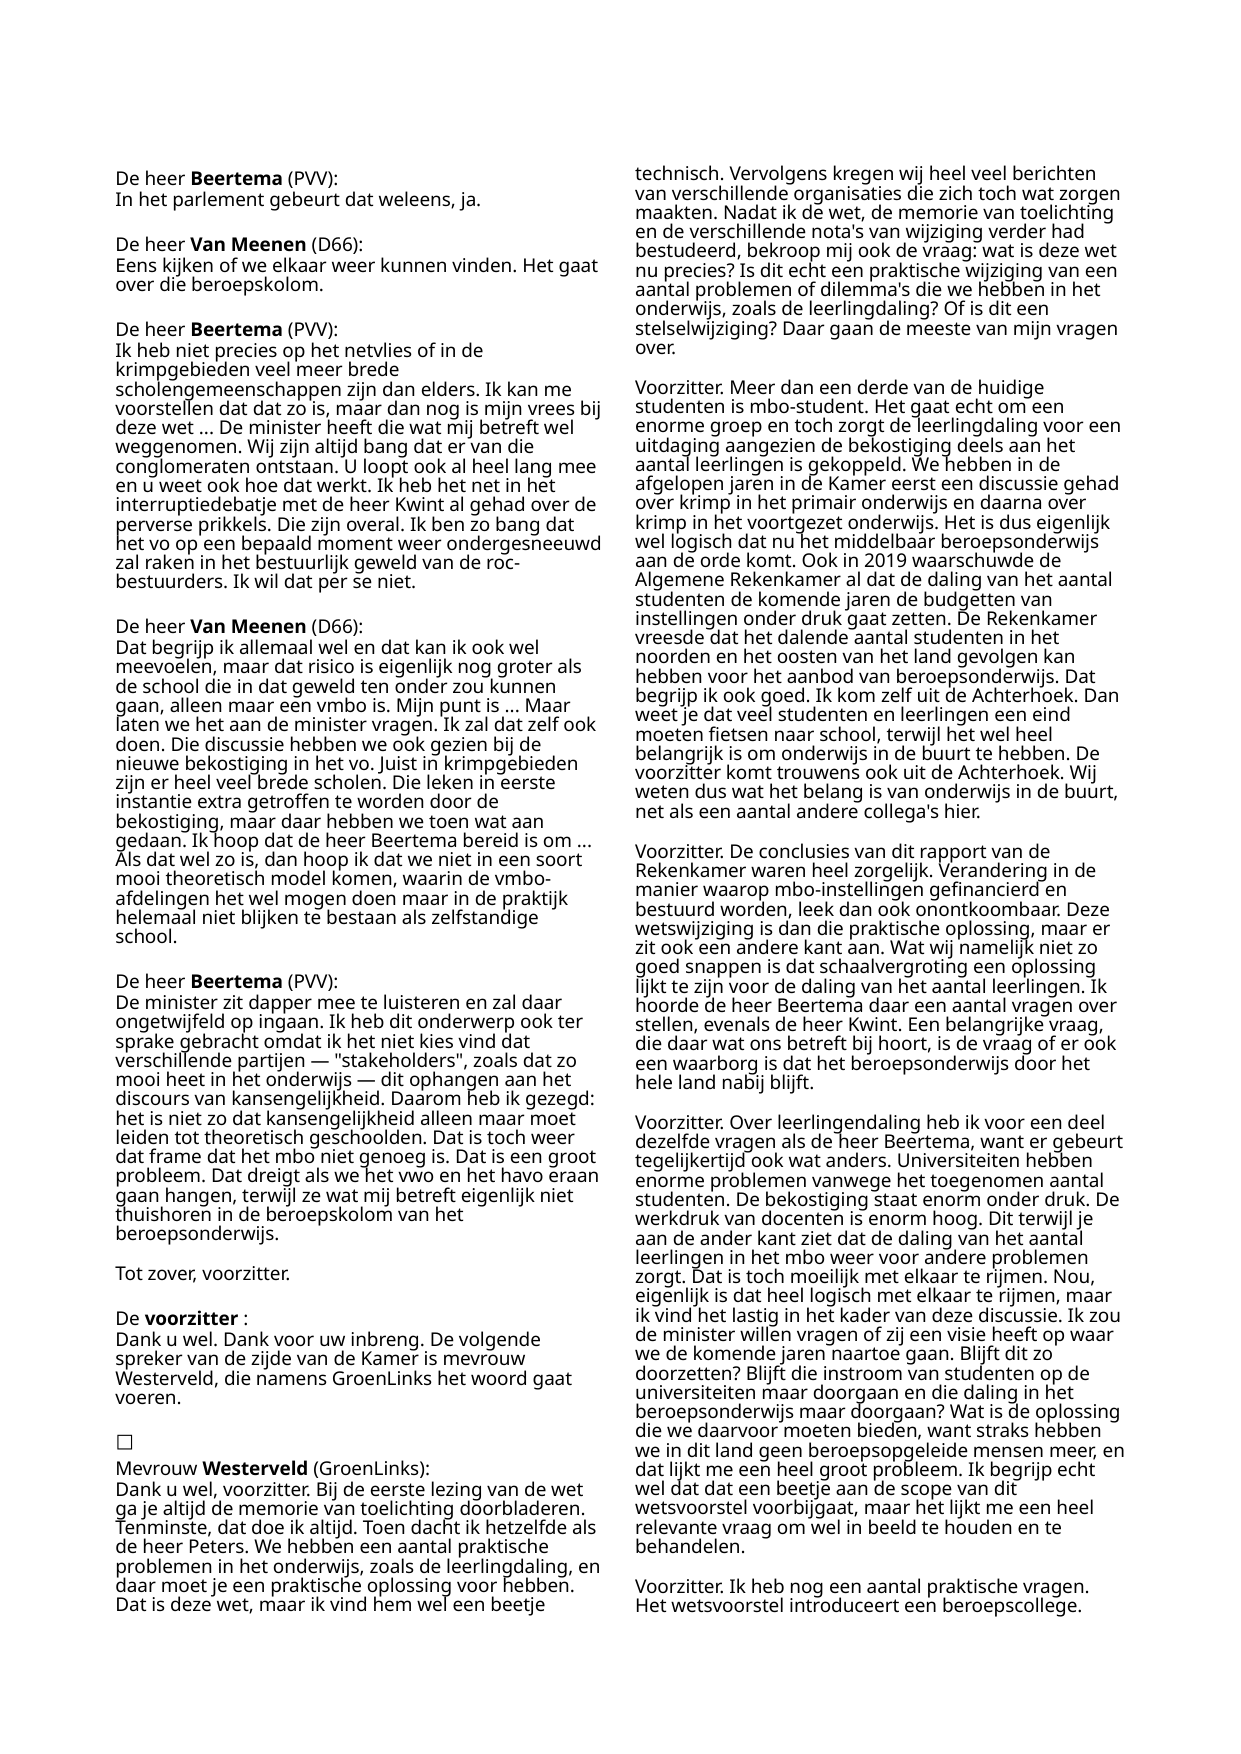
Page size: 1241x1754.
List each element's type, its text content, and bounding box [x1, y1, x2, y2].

text De heer Van Meenen (D66): [115, 231, 605, 257]
text Voorzitter. Meer dan een derde van de huidige studenten is mbo-student. Het gaat echt om een enorme groep en toch zorgt de leerlingdaling voor een uitdaging aangezien de bekostiging deels aan het aantal leerlingen is gekoppeld. We hebben in de afgelopen jaren in de Kamer eerst een discussie gehad over krimp in het primair onderwijs en daarna over krimp in het voortgezet onderwijs. Het is dus eigenlijk wel logisch dat nu het middelbaar beroepsonderwijs aan de orde komt. Ook in 2019 waarschuwde de Algemene Rekenkamer al dat de daling van het aantal studenten de komende jaren de budgetten van instellingen onder druk gaat zetten. De Rekenkamer vreesde dat het dalende aantal studenten in het noorden en het oosten van het land gevolgen kan hebben voor het aanbod van beroepsonderwijs. Dat begrijp ik ook goed. Ik kom zelf uit de Achterhoek. Dan weet je dat veel studenten en leerlingen een eind moeten fietsen naar school, terwijl het wel heel belangrijk is om onderwijs in de buurt te hebben. De voorzitter komt trouwens ook uit de Achterhoek. Wij weten dus wat het belang is van onderwijs in de buurt, net als een aantal andere collega's hier. [635, 379, 1125, 822]
text In het parlement gebeurt dat weleens, ja. [115, 191, 605, 210]
text Voorzitter. Over leerlingendaling heb ik voor een deel dezelfde vragen als de heer Beertema, want er gebeurt tegelijkertijd ook wat anders. Universiteiten hebben enorme problemen vanwege het toegenomen aantal studenten. De bekostiging staat enorm onder druk. De werkdruk van docenten is enorm hoog. Dit terwijl je aan de ander kant ziet dat de daling van het aantal leerlingen in het mbo weer voor andere problemen zorgt. Dat is toch moeilijk met elkaar te rijmen. Nou, eigenlijk is dat heel logisch met elkaar te rijmen, maar ik vind het lastig in het kader van deze discussie. Ik zou de minister willen vragen of zij een visie heeft op waar we de komende jaren naartoe gaan. Blijft dit zo doorzetten? Blijft die instroom van studenten op de universiteiten maar doorgaan en die daling in het beroepsonderwijs maar doorgaan? Wat is de oplossing die we daarvoor moeten bieden, want straks hebben we in dit land geen beroepsopgeleide mensen meer, en dat lijkt me een heel groot probleem. Ik begrijp echt wel dat dat een beetje aan de scope van dit wetsvoorstel voorbijgaat, maar het lijkt me een heel relevante vraag om wel in beeld te houden en te behandelen. [635, 1114, 1125, 1557]
text technisch. Vervolgens kregen wij heel veel berichten van verschillende organisaties die zich toch wat zorgen maakten. Nadat ik de wet, de memorie van toelichting en de verschillende nota's van wijziging verder had bestudeerd, bekroop mij ook de vraag: wat is deze wet nu precies? Is dit echt een praktische wijziging van een aantal problemen of dilemma's die we hebben in het onderwijs, zoals de leerlingdaling? Of is dit een stelselwijziging? Daar gaan de meeste van mijn vragen over. [635, 165, 1125, 358]
text Voorzitter. Ik heb nog een aantal praktische vragen. Het wetsvoorstel introduceert een beroepscollege. [635, 1578, 1125, 1616]
text Dat begrijp ik allemaal wel en dat kan ik ook wel meevoelen, maar dat risico is eigenlijk nog groter als de school die in dat geweld ten onder zou kunnen gaan, alleen maar een vmbo is. Mijn punt is ... Maar laten we het aan de minister vragen. Ik zal dat zelf ook doen. Die discussie hebben we ook gezien bij de nieuwe bekostiging in het vo. Juist in krimpgebieden zijn er heel veel brede scholen. Die leken in eerste instantie extra getroffen te worden door de bekostiging, maar daar hebben we toen wat aan gedaan. Ik hoop dat de heer Beertema bereid is om ... Als dat wel zo is, dan hoop ik dat we niet in een soort mooi theoretisch model komen, waarin de vmbo-afdelingen het wel mogen doen maar in de praktijk helemaal niet blijken te bestaan als zelfstandige school. [115, 639, 605, 947]
text Mevrouw Westerveld (GroenLinks): [115, 1455, 605, 1481]
text Dank u wel, voorzitter. Bij de eerste lezing van de wet ga je altijd de memorie van toelichting doorbladeren. Tenminste, dat doe ik altijd. Toen dacht ik hetzelfde als de heer Peters. We hebben een aantal praktische problemen in het onderwijs, zoals de leerlingdaling, en daar moet je een praktische oplossing voor hebben. Dat is deze wet, maar ik vind hem wel een beetje [115, 1481, 605, 1615]
text De heer Beertema (PVV): [115, 165, 605, 191]
text De heer Beertema (PVV): [115, 316, 605, 342]
text Eens kijken of we elkaar weer kunnen vinden. Het gaat over die beroepskolom. [115, 257, 605, 296]
text Dank u wel. Dank voor uw inbreng. De volgende spreker van de zijde van de Kamer is mevrouw Westerveld, die namens GroenLinks het woord gaat voeren. [115, 1331, 605, 1408]
text ⬜ [115, 1429, 605, 1455]
text Voorzitter. De conclusies van dit rapport van de Rekenkamer waren heel zorgelijk. Verandering in de manier waarop mbo-instellingen gefinancierd en bestuurd worden, leek dan ook onontkoombaar. Deze wetswijziging is dan die praktische oplossing, maar er zit ook een andere kant aan. Wat wij namelijk niet zo goed snappen is dat schaalvergroting een oplossing lijkt te zijn voor de daling van het aantal leerlingen. Ik hoorde de heer Beertema daar een aantal vragen over stellen, evenals de heer Kwint. Een belangrijke vraag, die daar wat ons betreft bij hoort, is de vraag of er ook een waarborg is dat het beroepsonderwijs door het hele land nabij blijft. [635, 843, 1125, 1093]
text De heer Van Meenen (D66): [115, 613, 605, 639]
text De minister zit dapper mee te luisteren en zal daar ongetwijfeld op ingaan. Ik heb dit onderwerp ook ter sprake gebracht omdat ik het niet kies vind dat verschillende partijen — "stakeholders", zoals dat zo mooi heet in het onderwijs — dit ophangen aan het discours van kansengelijkheid. Daarom heb ik gezegd: het is niet zo dat kansengelijkheid alleen maar moet leiden tot theoretisch geschoolden. Dat is toch weer dat frame dat het mbo niet genoeg is. Dat is een groot probleem. Dat dreigt als we het vwo en het havo eraan gaan hangen, terwijl ze wat mij betreft eigenlijk niet thuishoren in de beroepskolom van het beroepsonderwijs. [115, 994, 605, 1244]
text De voorzitter : [115, 1305, 605, 1331]
text Ik heb niet precies op het netvlies of in de krimpgebieden veel meer brede scholengemeenschappen zijn dan elders. Ik kan me voorstellen dat dat zo is, maar dan nog is mijn vrees bij deze wet ... De minister heeft die wat mij betreft wel weggenomen. Wij zijn altijd bang dat er van die conglomeraten ontstaan. U loopt ook al heel lang mee en u weet ook hoe dat werkt. Ik heb het net in het interruptiedebatje met de heer Kwint al gehad over de perverse prikkels. Die zijn overal. Ik ben zo bang dat het vo op een bepaald moment weer ondergesneeuwd zal raken in het bestuurlijk geweld van de roc-bestuurders. Ik wil dat per se niet. [115, 342, 605, 593]
text Tot zover, voorzitter. [115, 1265, 605, 1284]
text De heer Beertema (PVV): [115, 968, 605, 994]
